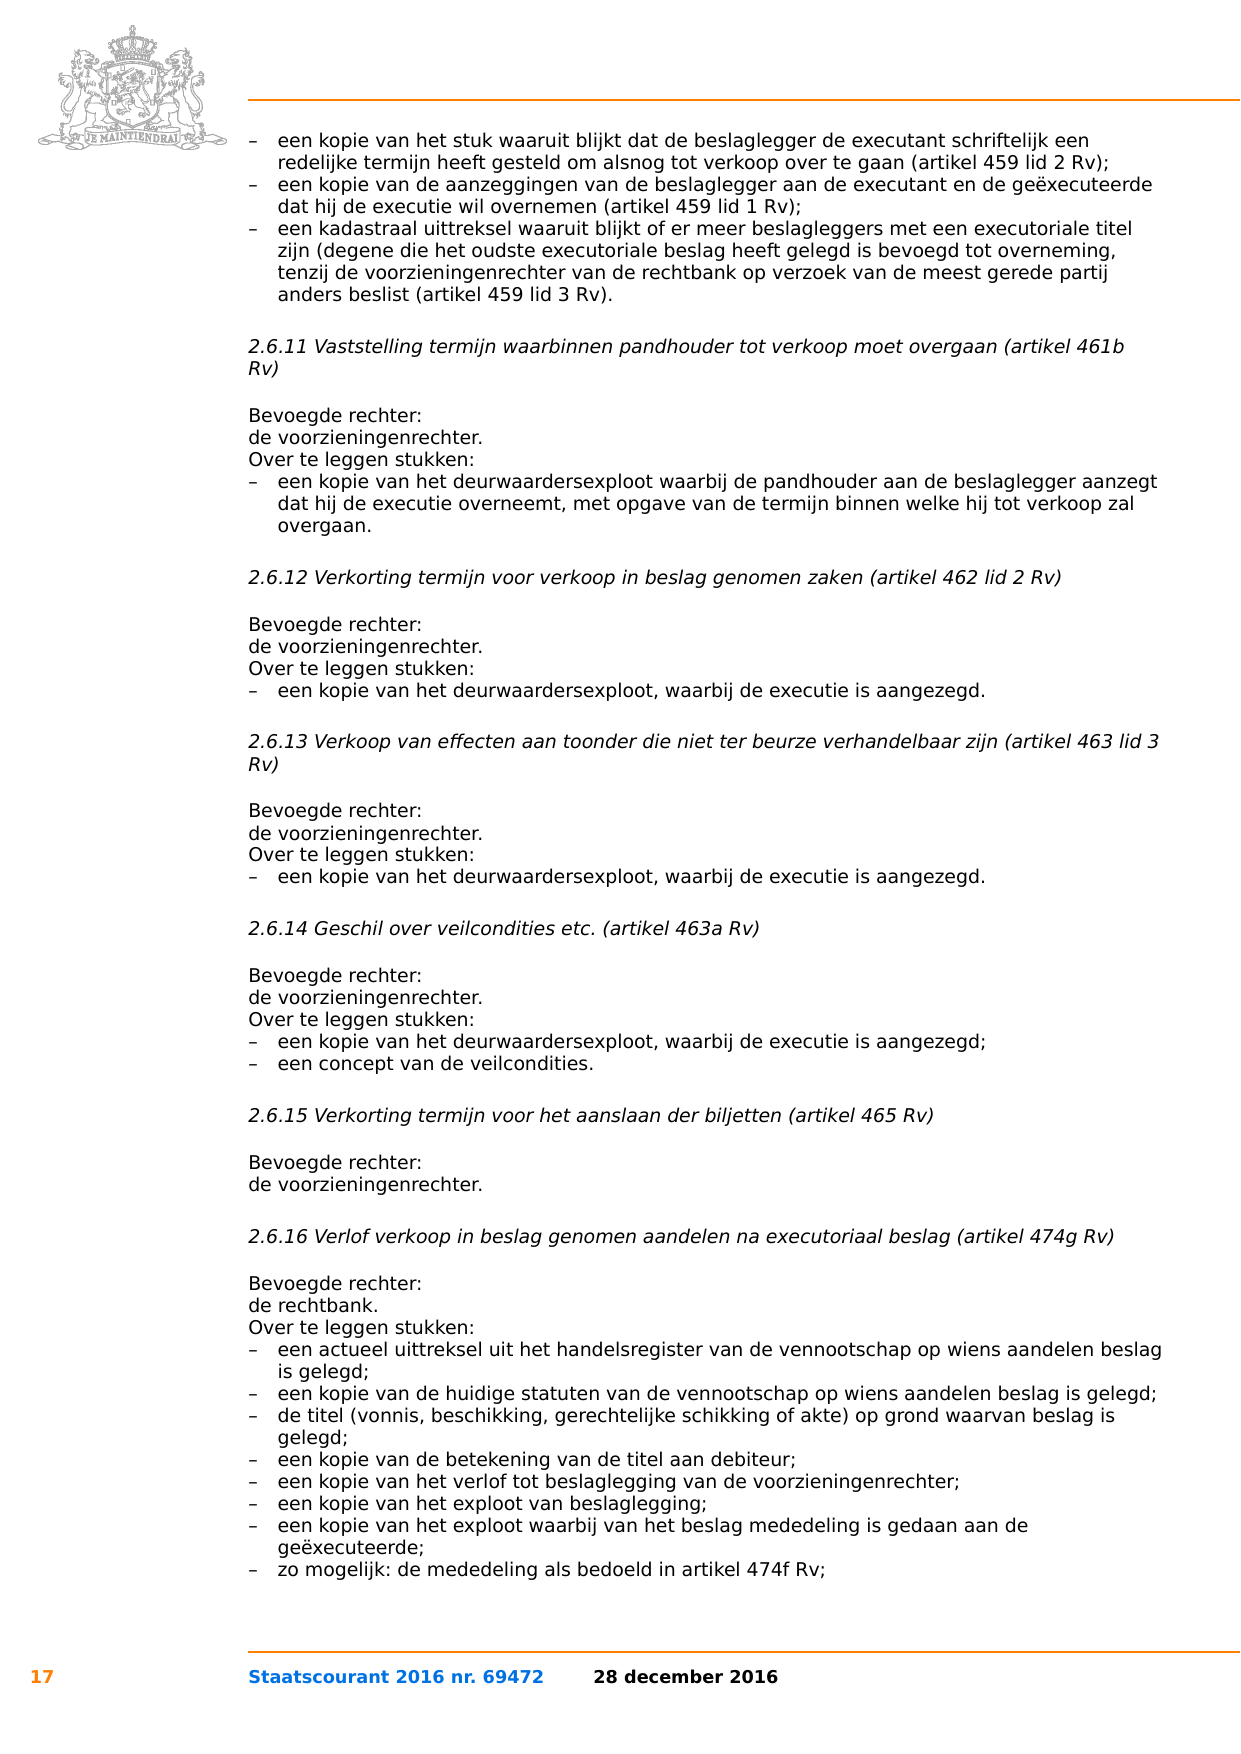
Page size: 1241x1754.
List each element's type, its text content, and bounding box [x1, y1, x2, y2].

text – een kopie van het deurwaardersexploot, waarbij de executie is aangezegd. [248, 679, 1163, 701]
text – een kopie van het deurwaardersexploot, waarbij de executie is aangezegd; [248, 1031, 1163, 1053]
text de voorzieningenrechter. [248, 427, 1163, 449]
text – een kopie van het exploot waarbij van het beslag mededeling is gedaan aan de geëxecuteerde; [248, 1515, 1163, 1559]
text Bevoegde rechter: [248, 800, 1163, 822]
text – een concept van de veilcondities. [248, 1053, 1163, 1075]
picture [38, 25, 227, 150]
text – een kopie van het verlof tot beslaglegging van de voorzieningenrechter; [248, 1471, 1163, 1493]
subtitle 2.6.12 Verkorting termijn voor verkoop in beslag genomen zaken (artikel 462 lid 2 Rv) [248, 567, 1163, 588]
text – een kopie van de huidige statuten van de vennootschap op wiens aandelen beslag is gelegd; [248, 1383, 1163, 1405]
subtitle 2.6.13 Verkoop van effecten aan toonder die niet ter beurze verhandelbaar zijn (artikel 463 lid 3 Rv) [248, 731, 1163, 775]
text – een kadastraal uittreksel waaruit blijkt of er meer beslagleggers met een executoriale titel zijn (degene die het oudste executoriale beslag heeft gelegd is bevoegd tot overneming, tenzij de voorzieningenrechter van de rechtbank op verzoek van de meest gerede partij anders beslist (artikel 459 lid 3 Rv). [248, 218, 1163, 306]
text – zo mogelijk: de mededeling als bedoeld in artikel 474f Rv; [248, 1559, 1163, 1581]
text Over te leggen stukken: [248, 657, 1163, 679]
text de voorzieningenrechter. [248, 636, 1163, 657]
text de voorzieningenrechter. [248, 987, 1163, 1009]
text – een actueel uittreksel uit het handelsregister van de vennootschap op wiens aandelen beslag is gelegd; [248, 1339, 1163, 1383]
subtitle 2.6.14 Geschil over veilcondities etc. (artikel 463a Rv) [248, 918, 1163, 940]
subtitle 2.6.16 Verlof verkoop in beslag genomen aandelen na executoriaal beslag (artikel 474g Rv) [248, 1226, 1163, 1248]
text – een kopie van de aanzeggingen van de beslaglegger aan de executant en de geëxecuteerde dat hij de executie wil overnemen (artikel 459 lid 1 Rv); [248, 174, 1163, 218]
text Over te leggen stukken: [248, 449, 1163, 471]
subtitle 2.6.11 Vaststelling termijn waarbinnen pandhouder tot verkoop moet overgaan (artikel 461b Rv) [248, 336, 1163, 380]
text – een kopie van het exploot van beslaglegging; [248, 1493, 1163, 1515]
text – een kopie van het stuk waaruit blijkt dat de beslaglegger de executant schriftelijk een redelijke termijn heeft gesteld om alsnog tot verkoop over te gaan (artikel 459 lid 2 Rv); [248, 130, 1163, 174]
text – de titel (vonnis, beschikking, gerechtelijke schikking of akte) op grond waarvan beslag is gelegd; [248, 1405, 1163, 1449]
text Bevoegde rechter: [248, 1273, 1163, 1295]
text Over te leggen stukken: [248, 844, 1163, 866]
text de rechtbank. [248, 1295, 1163, 1317]
subtitle 2.6.15 Verkorting termijn voor het aanslaan der biljetten (artikel 465 Rv) [248, 1105, 1163, 1127]
text – een kopie van het deurwaardersexploot waarbij de pandhouder aan de beslaglegger aanzegt dat hij de executie overneemt, met opgave van de termijn binnen welke hij tot verkoop zal overgaan. [248, 471, 1163, 537]
text Bevoegde rechter: [248, 613, 1163, 636]
text Over te leggen stukken: [248, 1009, 1163, 1031]
text – een kopie van de betekening van de titel aan debiteur; [248, 1449, 1163, 1471]
text de voorzieningenrechter. [248, 822, 1163, 844]
text Over te leggen stukken: [248, 1317, 1163, 1339]
text Bevoegde rechter: [248, 1152, 1163, 1174]
text – een kopie van het deurwaardersexploot, waarbij de executie is aangezegd. [248, 866, 1163, 888]
text de voorzieningenrechter. [248, 1174, 1163, 1196]
text Bevoegde rechter: [248, 405, 1163, 427]
text Bevoegde rechter: [248, 965, 1163, 987]
